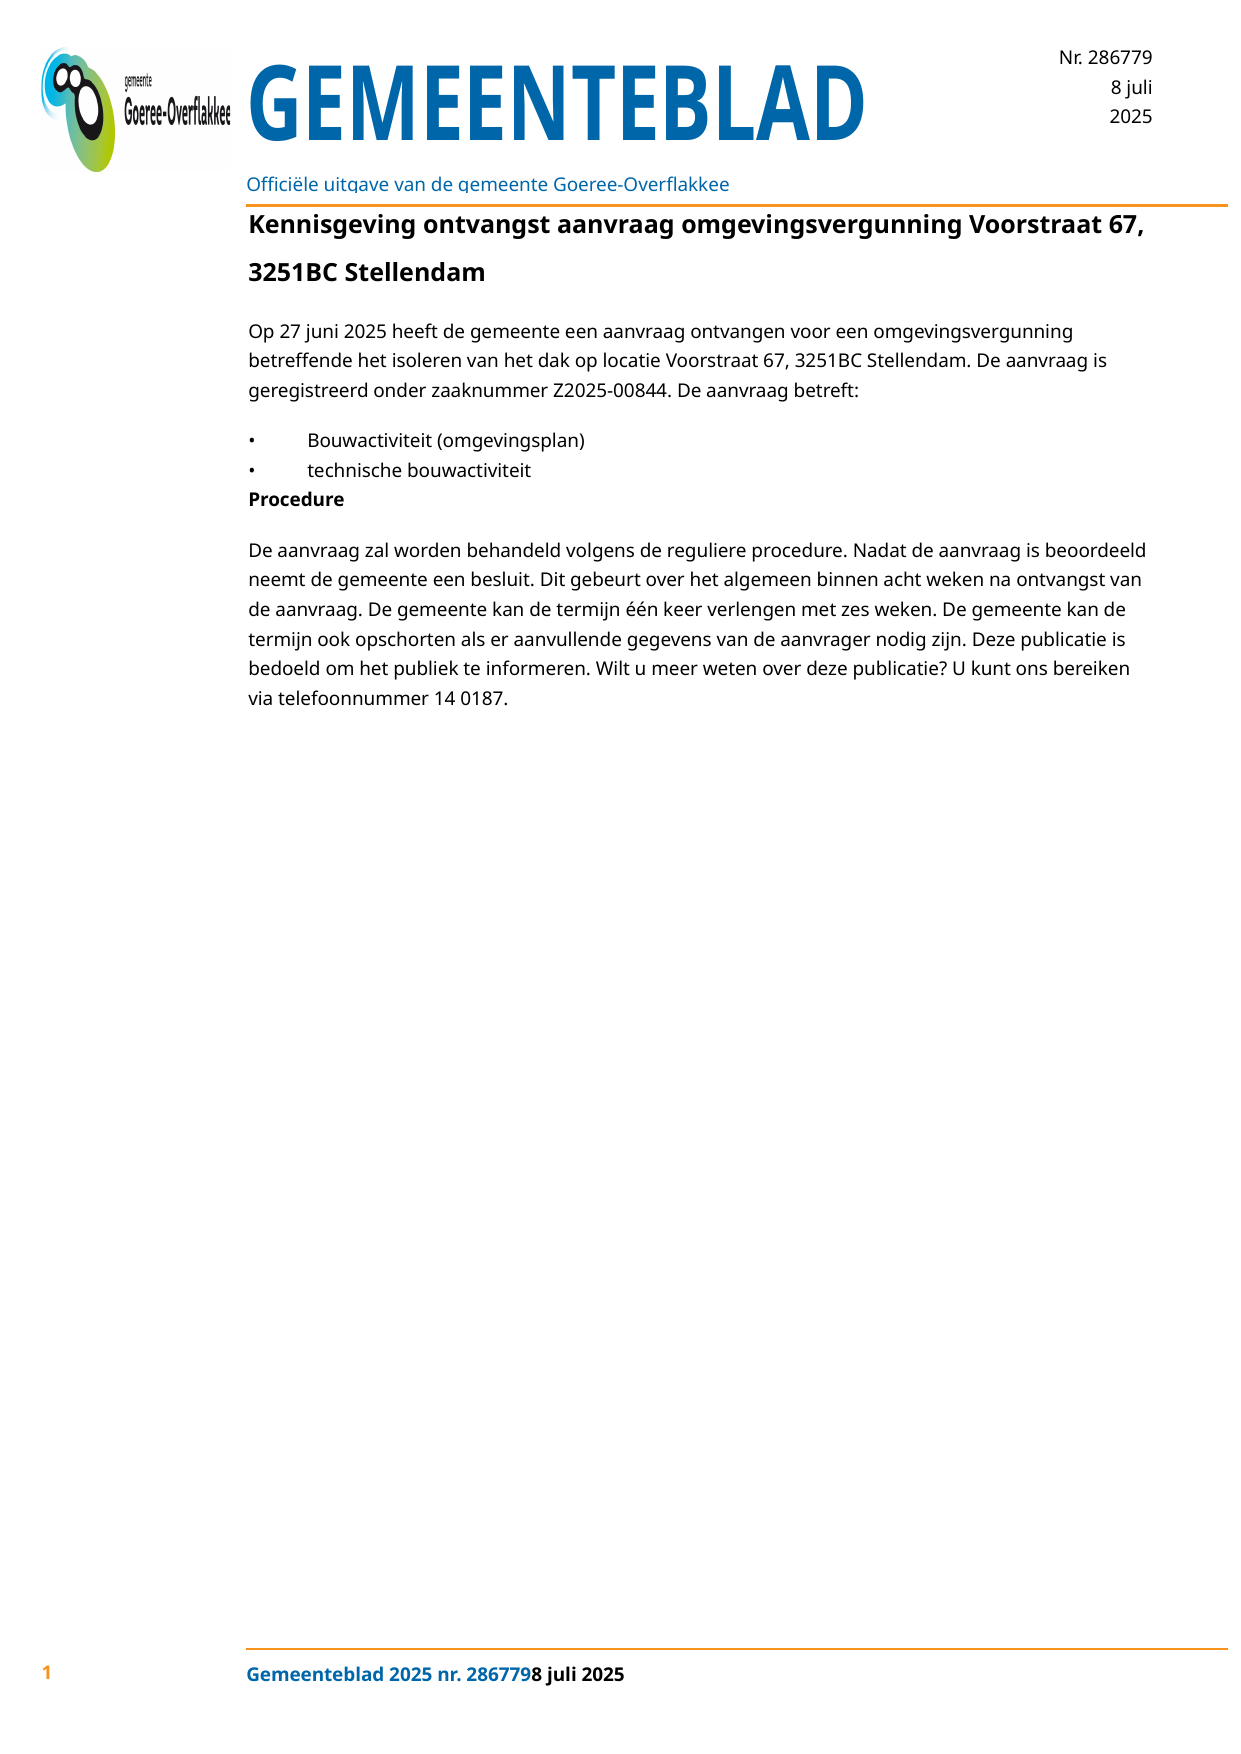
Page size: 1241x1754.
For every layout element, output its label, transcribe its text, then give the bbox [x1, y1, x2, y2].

list Bouwactiviteit (omgevingsplan) [248, 427, 1152, 453]
text De aanvraag zal worden behandeld volgens de reguliere procedure. Nadat de aanvraag is beoordeeld neemt de gemeente een besluit. Dit gebeurt over het algemeen binnen acht weken na ontvangst van de aanvraag. De gemeente kan de termijn één keer verlengen met zes weken. De gemeente kan de termijn ook opschorten als er aanvullende gegevens van de aanvrager nodig zijn. Deze publicatie is bedoeld om het publiek te informeren. Wilt u meer weten over deze publicatie? U kunt ons bereiken via telefoonnummer 14 0187. [248, 537, 1152, 711]
picture [41, 47, 231, 172]
list technische bouwactiviteit [248, 457, 1152, 483]
text Procedure [248, 487, 1152, 512]
text Kennisgeving ontvangst aanvraag omgevingsvergunning Voorstraat 67, 3251BC Stellendam [248, 207, 1152, 288]
text Op 27 juni 2025 heeft de gemeente een aanvraag ontvangen voor een omgevingsvergunning betreffende het isoleren van het dak op locatie Voorstraat 67, 3251BC Stellendam. De aanvraag is geregistreerd onder zaaknummer Z2025-00844. De aanvraag betreft: [248, 318, 1152, 403]
